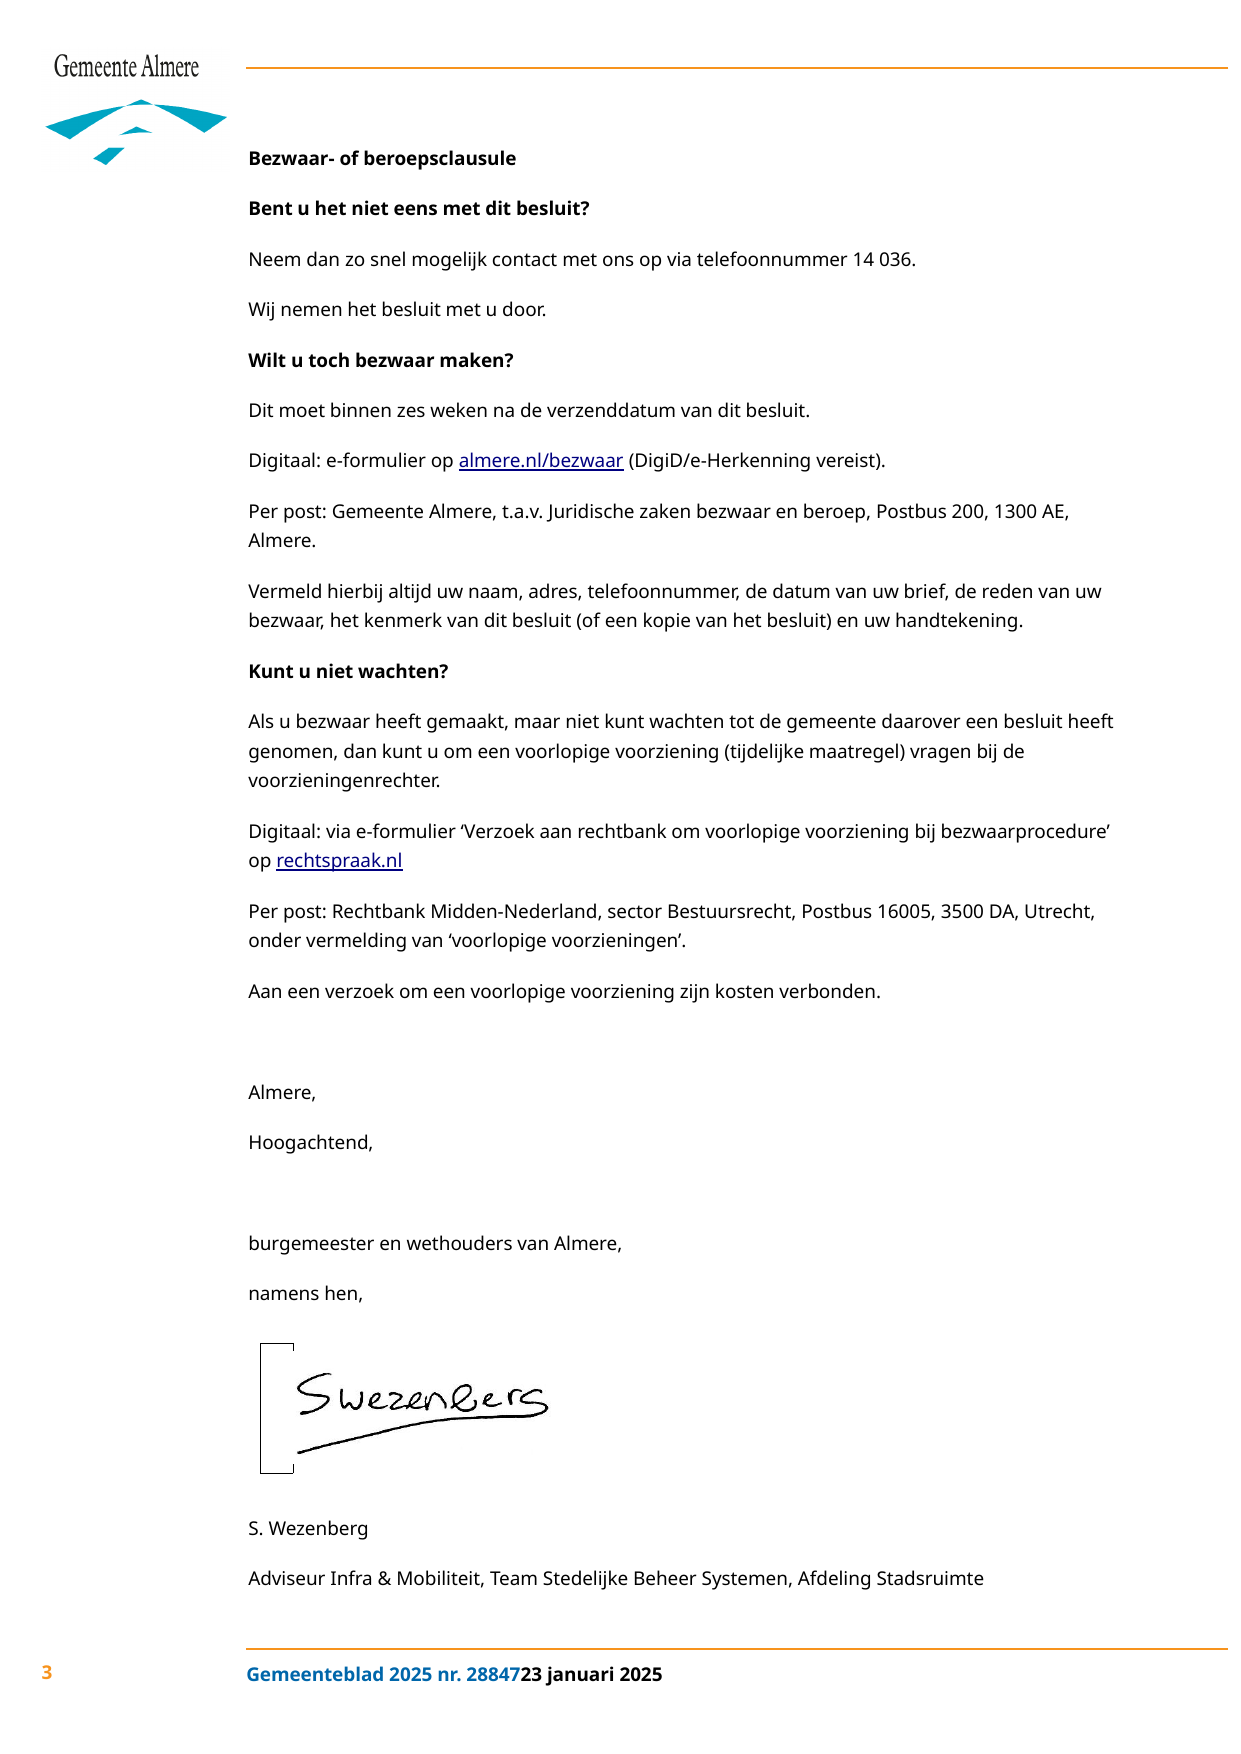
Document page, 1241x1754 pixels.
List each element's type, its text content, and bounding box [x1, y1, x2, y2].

text Vermeld hierbij altijd uw naam, adres, telefoonnummer, de datum van uw brief, de reden van uw bezwaar, het kenmerk van dit besluit (of een kopie van het besluit) en uw handtekening. [248, 578, 1152, 633]
picture [41, 47, 231, 172]
text Hoogachtend, [248, 1129, 1152, 1155]
text Digitaal: e-formulier op almere.nl/bezwaar (DigiD/e-Herkenning vereist). [248, 448, 1152, 473]
picture [268, 1351, 576, 1464]
text Adviseur Infra & Mobiliteit, Team Stedelijke Beheer Systemen, Afdeling Stadsruimte [248, 1566, 1152, 1591]
text Bent u het niet eens met dit besluit? [248, 196, 1152, 221]
text Dit moet binnen zes weken na de verzenddatum van dit besluit. [248, 397, 1152, 423]
text Kunt u niet wachten? [248, 658, 1152, 684]
text Wij nemen het besluit met u door. [248, 296, 1152, 322]
text Per post: Rechtbank Midden-Nederland, sector Bestuursrecht, Postbus 16005, 3500 DA, Utrecht, onder vermelding van ‘voorlopige voorzieningen’. [248, 898, 1152, 953]
text namens hen, [248, 1281, 1152, 1306]
text Wilt u toch bezwaar maken? [248, 347, 1152, 373]
text burgemeester en wethouders van Almere, [248, 1230, 1152, 1256]
text Neem dan zo snel mogelijk contact met ons op via telefoonnummer 14 036. [248, 246, 1152, 272]
text Aan een verzoek om een voorlopige voorziening zijn kosten verbonden. [248, 978, 1152, 1004]
text S. Wezenberg [248, 1515, 1152, 1541]
text Per post: Gemeente Almere, t.a.v. Juridische zaken bezwaar en beroep, Postbus 200, 1300 AE, Almere. [248, 498, 1152, 553]
text Almere, [248, 1079, 1152, 1105]
text Bezwaar- of beroepsclausule [248, 145, 1152, 171]
text Als u bezwaar heeft gemaakt, maar niet kunt wachten tot de gemeente daarover een besluit heeft genomen, dan kunt u om een voorlopige voorziening (tijdelijke maatregel) vragen bij de voorzieningenrechter. [248, 708, 1152, 793]
text Digitaal: via e-formulier ‘Verzoek aan rechtbank om voorlopige voorziening bij bezwaarprocedure’ op rechtspraak.nl [248, 818, 1152, 873]
